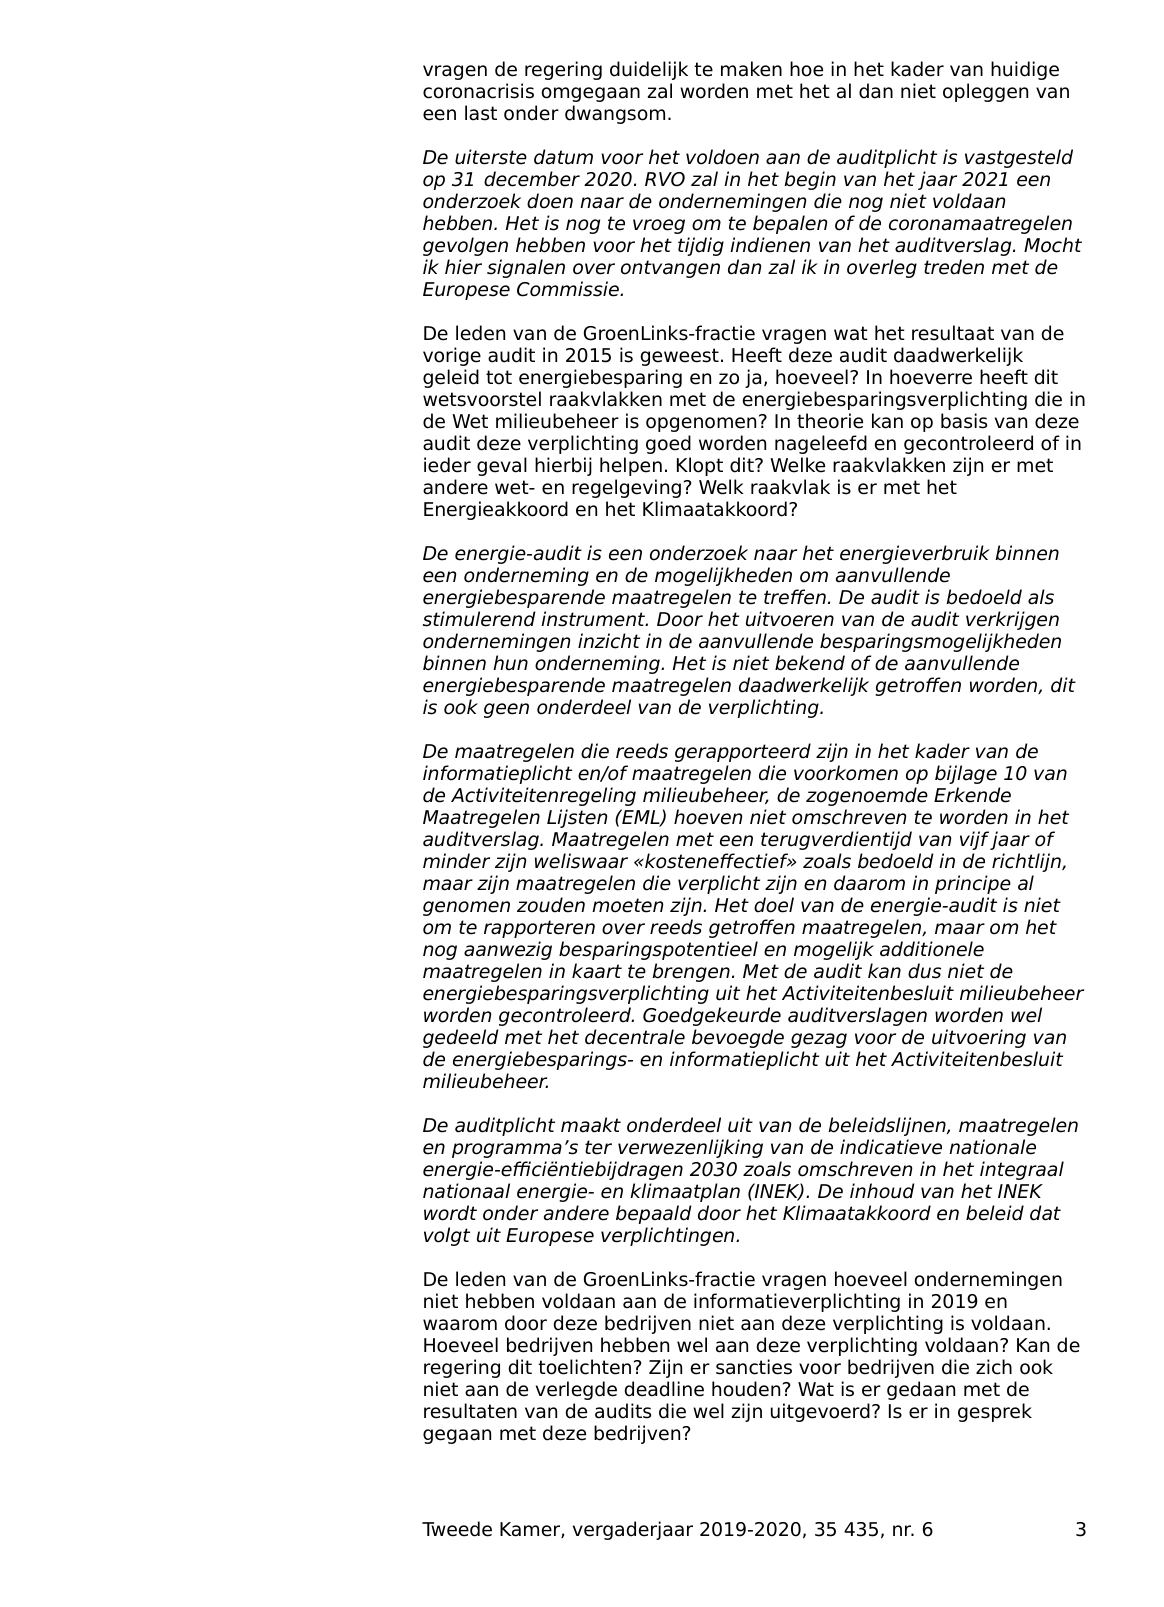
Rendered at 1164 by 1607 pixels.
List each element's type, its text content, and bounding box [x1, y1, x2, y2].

text De leden van de GroenLinks-fractie vragen wat het resultaat van de vorige audit in 2015 is geweest. Heeft deze audit daadwerkelijk geleid tot energiebesparing en zo ja, hoeveel? In hoeverre heeft dit wetsvoorstel raakvlakken met de energiebesparingsverplichting die in de Wet milieubeheer is opgenomen? In theorie kan op basis van deze audit deze verplichting goed worden nageleefd en gecontroleerd of in ieder geval hierbij helpen. Klopt dit? Welke raakvlakken zijn er met andere wet- en regelgeving? Welk raakvlak is er met het Energieakkoord en het Klimaatakkoord? [422, 323, 1087, 521]
text De uiterste datum voor het voldoen aan de auditplicht is vastgesteld op 31 december 2020. RVO zal in het begin van het jaar 2021 een onderzoek doen naar de ondernemingen die nog niet voldaan hebben. Het is nog te vroeg om te bepalen of de coronamaatregelen gevolgen hebben voor het tijdig indienen van het auditverslag. Mocht ik hier signalen over ontvangen dan zal ik in overleg treden met de Europese Commissie. [422, 147, 1087, 301]
text vragen de regering duidelijk te maken hoe in het kader van huidige coronacrisis omgegaan zal worden met het al dan niet opleggen van een last onder dwangsom. [422, 59, 1087, 125]
text De leden van de GroenLinks-fractie vragen hoeveel ondernemingen niet hebben voldaan aan de informatieverplichting in 2019 en waarom door deze bedrijven niet aan deze verplichting is voldaan. Hoeveel bedrijven hebben wel aan deze verplichting voldaan? Kan de regering dit toelichten? Zijn er sancties voor bedrijven die zich ook niet aan de verlegde deadline houden? Wat is er gedaan met de resultaten van de audits die wel zijn uitgevoerd? Is er in gesprek gegaan met deze bedrijven? [422, 1269, 1087, 1445]
text De maatregelen die reeds gerapporteerd zijn in het kader van de informatieplicht en/of maatregelen die voorkomen op bijlage 10 van de Activiteitenregeling milieubeheer, de zogenoemde Erkende Maatregelen Lijsten (EML) hoeven niet omschreven te worden in het auditverslag. Maatregelen met een terugverdientijd van vijf jaar of minder zijn weliswaar «kosteneffectief» zoals bedoeld in de richtlijn, maar zijn maatregelen die verplicht zijn en daarom in principe al genomen zouden moeten zijn. Het doel van de energie-audit is niet om te rapporteren over reeds getroffen maatregelen, maar om het nog aanwezig besparingspotentieel en mogelijk additionele maatregelen in kaart te brengen. Met de audit kan dus niet de energiebesparingsverplichting uit het Activiteitenbesluit milieubeheer worden gecontroleerd. Goedgekeurde auditverslagen worden wel gedeeld met het decentrale bevoegde gezag voor de uitvoering van de energiebesparings- en informatieplicht uit het Activiteitenbesluit milieubeheer. [422, 741, 1087, 1093]
text De auditplicht maakt onderdeel uit van de beleidslijnen, maatregelen en programma’s ter verwezenlijking van de indicatieve nationale energie-efficiëntiebijdragen 2030 zoals omschreven in het integraal nationaal energie- en klimaatplan (INEK). De inhoud van het INEK wordt onder andere bepaald door het Klimaatakkoord en beleid dat volgt uit Europese verplichtingen. [422, 1115, 1087, 1247]
text De energie-audit is een onderzoek naar het energieverbruik binnen een onderneming en de mogelijkheden om aanvullende energiebesparende maatregelen te treffen. De audit is bedoeld als stimulerend instrument. Door het uitvoeren van de audit verkrijgen ondernemingen inzicht in de aanvullende besparingsmogelijkheden binnen hun onderneming. Het is niet bekend of de aanvullende energiebesparende maatregelen daadwerkelijk getroffen worden, dit is ook geen onderdeel van de verplichting. [422, 543, 1087, 719]
